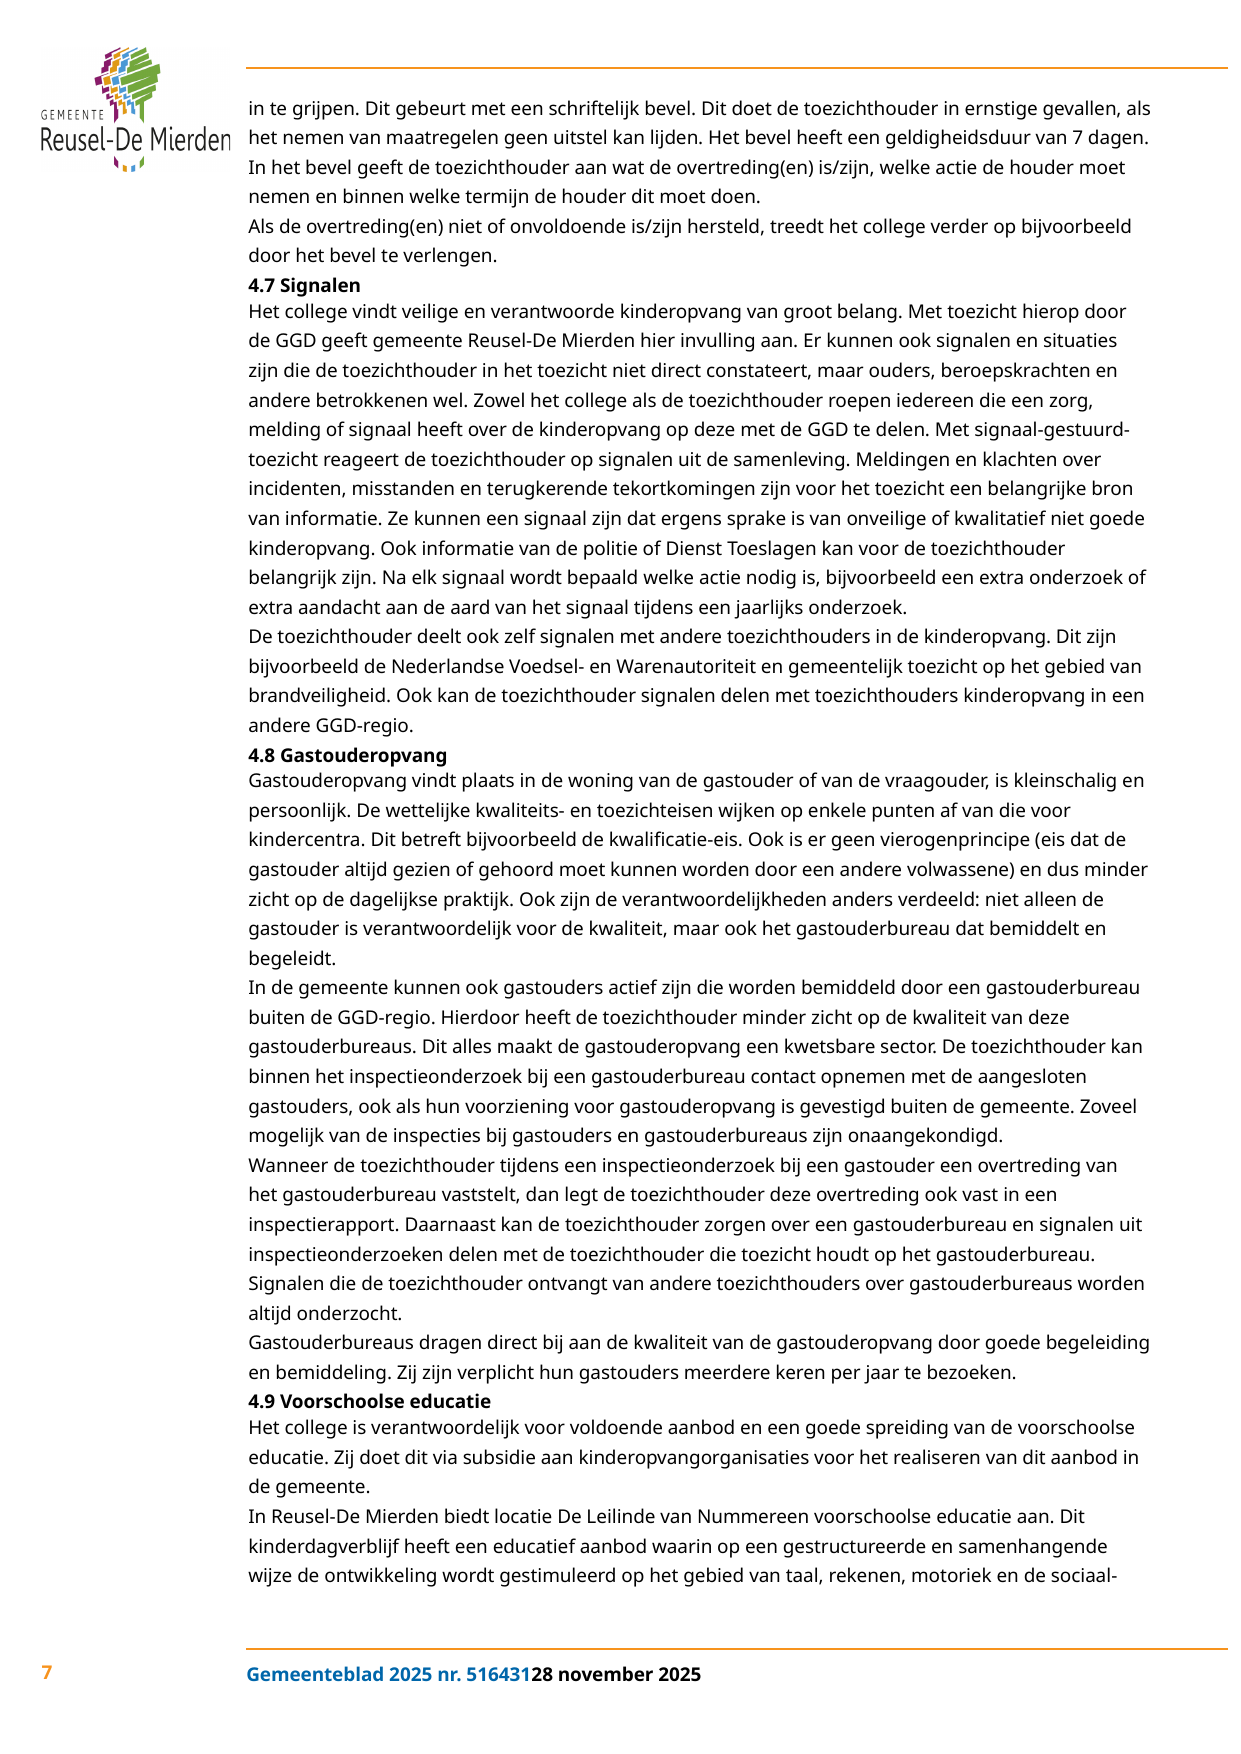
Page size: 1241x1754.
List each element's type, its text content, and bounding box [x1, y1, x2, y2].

picture [41, 47, 231, 172]
text 4.9 Voorschoolse educatie [248, 1389, 1152, 1414]
text Gastouderopvang vindt plaats in de woning van de gastouder of van de vraagouder, is kleinschalig en persoonlijk. De wettelijke kwaliteits- en toezichteisen wijken op enkele punten af van die voor kindercentra. Dit betreft bijvoorbeeld de kwalificatie-eis. Ook is er geen vierogenprincipe (eis dat de gastouder altijd gezien of gehoord moet kunnen worden door een andere volwassene) en dus minder zicht op de dagelijkse praktijk. Ook zijn de verantwoordelijkheden anders verdeeld: niet alleen de gastouder is verantwoordelijk voor de kwaliteit, maar ook het gastouderbureau dat bemiddelt en begeleidt. [248, 767, 1152, 971]
text 4.8 Gastouderopvang [248, 742, 1152, 767]
text Het college vindt veilige en verantwoorde kinderopvang van groot belang. Met toezicht hierop door de GGD geeft gemeente Reusel-De Mierden hier invulling aan. Er kunnen ook signalen en situaties zijn die de toezichthouder in het toezicht niet direct constateert, maar ouders, beroepskrachten en andere betrokkenen wel. Zowel het college als de toezichthouder roepen iedereen die een zorg, melding of signaal heeft over de kinderopvang op deze met de GGD te delen. Met signaal-gestuurd-toezicht reageert de toezichthouder op signalen uit de samenleving. Meldingen en klachten over incidenten, misstanden en terugkerende tekortkomingen zijn voor het toezicht een belangrijke bron van informatie. Ze kunnen een signaal zijn dat ergens sprake is van onveilige of kwalitatief niet goede kinderopvang. Ook informatie van de politie of Dienst Toeslagen kan voor de toezichthouder belangrijk zijn. Na elk signaal wordt bepaald welke actie nodig is, bijvoorbeeld een extra onderzoek of extra aandacht aan de aard van het signaal tijdens een jaarlijks onderzoek. [248, 298, 1152, 619]
text in te grijpen. Dit gebeurt met een schriftelijk bevel. Dit doet de toezichthouder in ernstige gevallen, als het nemen van maatregelen geen uitstel kan lijden. Het bevel heeft een geldigheidsduur van 7 dagen. In het bevel geeft de toezichthouder aan wat de overtreding(en) is/zijn, welke actie de houder moet nemen en binnen welke termijn de houder dit moet doen. [248, 95, 1152, 209]
text Als de overtreding(en) niet of onvoldoende is/zijn hersteld, treedt het college verder op bijvoorbeeld door het bevel te verlengen. [248, 213, 1152, 268]
text De toezichthouder deelt ook zelf signalen met andere toezichthouders in de kinderopvang. Dit zijn bijvoorbeeld de Nederlandse Voedsel- en Warenautoriteit en gemeentelijk toezicht op het gebied van brandveiligheid. Ook kan de toezichthouder signalen delen met toezichthouders kinderopvang in een andere GGD-regio. [248, 623, 1152, 738]
text Wanneer de toezichthouder tijdens een inspectieonderzoek bij een gastouder een overtreding van het gastouderbureau vaststelt, dan legt de toezichthouder deze overtreding ook vast in een inspectierapport. Daarnaast kan de toezichthouder zorgen over een gastouderbureau en signalen uit inspectieonderzoeken delen met de toezichthouder die toezicht houdt op het gastouderbureau. Signalen die de toezichthouder ontvangt van andere toezichthouders over gastouderbureaus worden altijd onderzocht. [248, 1152, 1152, 1326]
text In de gemeente kunnen ook gastouders actief zijn die worden bemiddeld door een gastouderbureau buiten de GGD-regio. Hierdoor heeft de toezichthouder minder zicht op de kwaliteit van deze gastouderbureaus. Dit alles maakt de gastouderopvang een kwetsbare sector. De toezichthouder kan binnen het inspectieonderzoek bij een gastouderbureau contact opnemen met de aangesloten gastouders, ook als hun voorziening voor gastouderopvang is gevestigd buiten de gemeente. Zoveel mogelijk van de inspecties bij gastouders en gastouderbureaus zijn onaangekondigd. [248, 974, 1152, 1148]
text Gastouderbureaus dragen direct bij aan de kwaliteit van de gastouderopvang door goede begeleiding en bemiddeling. Zij zijn verplicht hun gastouders meerdere keren per jaar te bezoeken. [248, 1329, 1152, 1385]
text In Reusel-De Mierden biedt locatie De Leilinde van Nummereen voorschoolse educatie aan. Dit kinderdagverblijf heeft een educatief aanbod waarin op een gestructureerde en samenhangende wijze de ontwikkeling wordt gestimuleerd op het gebied van taal, rekenen, motoriek en de sociaal- [248, 1503, 1152, 1588]
text Het college is verantwoordelijk voor voldoende aanbod en een goede spreiding van de voorschoolse educatie. Zij doet dit via subsidie aan kinderopvangorganisaties voor het realiseren van dit aanbod in de gemeente. [248, 1414, 1152, 1499]
text 4.7 Signalen [248, 272, 1152, 298]
